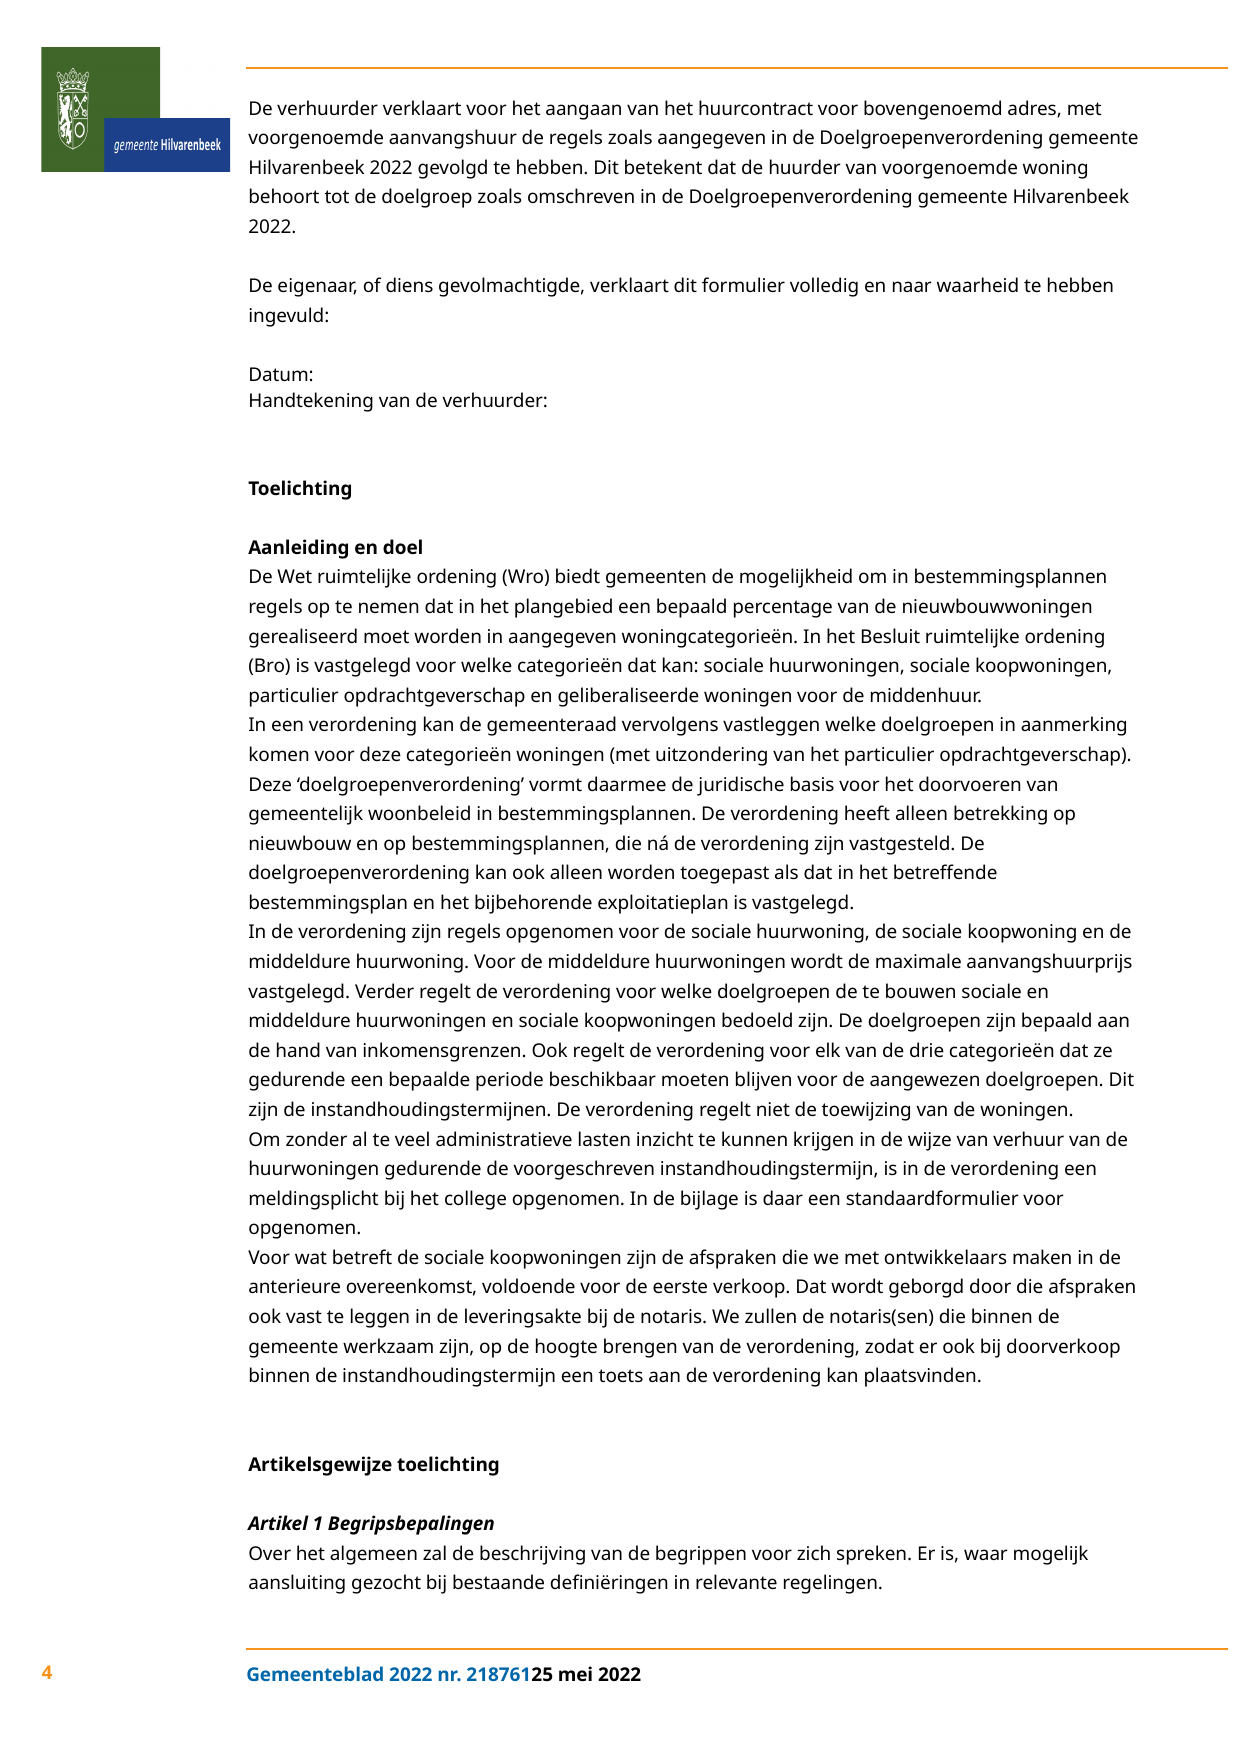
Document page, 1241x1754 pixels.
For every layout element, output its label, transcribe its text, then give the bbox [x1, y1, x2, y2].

text Over het algemeen zal de beschrijving van de begrippen voor zich spreken. Er is, waar mogelijk aansluiting gezocht bij bestaande definiëringen in relevante regelingen. [248, 1540, 1152, 1595]
text Artikelsgewijze toelichting [248, 1451, 1152, 1477]
table_header [587, 361, 1152, 387]
text Toelichting [248, 475, 1152, 501]
picture [41, 47, 231, 172]
text De Wet ruimtelijke ordening (Wro) biedt gemeenten de mogelijkheid om in bestemmingsplannen regels op te nemen dat in het plangebied een bepaald percentage van de nieuwbouwwoningen gerealiseerd moet worden in aangegeven woningcategorieën. In het Besluit ruimtelijke ordening (Bro) is vastgelegd voor welke categorieën dat kan: sociale huurwoningen, sociale koopwoningen, particulier opdrachtgeverschap en geliberaliseerde woningen voor de middenhuur. [248, 564, 1152, 708]
text Artikel 1 Begripsbepalingen [248, 1510, 1152, 1536]
text In een verordening kan de gemeenteraad vervolgens vastleggen welke doelgroepen in aanmerking komen voor deze categorieën woningen (met uitzondering van het particulier opdrachtgeverschap). Deze ‘doelgroepenverordening’ vormt daarmee de juridische basis voor het doorvoeren van gemeentelijk woonbeleid in bestemmingsplannen. De verordening heeft alleen betrekking op nieuwbouw en op bestemmingsplannen, die ná de verordening zijn vastgesteld. De doelgroepenverordening kan ook alleen worden toegepast als dat in het betreffende bestemmingsplan en het bijbehorende exploitatieplan is vastgelegd. [248, 712, 1152, 915]
text Aanleiding en doel [248, 534, 1152, 560]
text De verhuurder verklaart voor het aangaan van het huurcontract voor bovengenoemd adres, met voorgenoemde aanvangshuur de regels zoals aangegeven in de Doelgroepenverordening gemeente Hilvarenbeek 2022 gevolgd te hebben. Dit betekent dat de huurder van voorgenoemde woning behoort tot de doelgroep zoals omschreven in de Doelgroepenverordening gemeente Hilvarenbeek 2022. [248, 95, 1152, 239]
text In de verordening zijn regels opgenomen voor de sociale huurwoning, de sociale koopwoning en de middeldure huurwoning. Voor de middeldure huurwoningen wordt de maximale aanvangshuurprijs vastgelegd. Verder regelt de verordening voor welke doelgroepen de te bouwen sociale en middeldure huurwoningen en sociale koopwoningen bedoeld zijn. De doelgroepen zijn bepaald aan de hand van inkomensgrenzen. Ook regelt de verordening voor elk van de drie categorieën dat ze gedurende een bepaalde periode beschikbaar moeten blijven voor de aangewezen doelgroepen. Dit zijn de instandhoudingstermijnen. De verordening regelt niet de toewijzing van de woningen. [248, 919, 1152, 1122]
text De eigenaar, of diens gevolmachtigde, verklaart dit formulier volledig en naar waarheid te hebben ingevuld: [248, 272, 1152, 328]
text Voor wat betreft de sociale koopwoningen zijn de afspraken die we met ontwikkelaars maken in de anterieure overeenkomst, voldoende voor de eerste verkoop. Dat wordt geborgd door die afspraken ook vast te leggen in de leveringsakte bij de notaris. We zullen de notaris(sen) die binnen de gemeente werkzaam zijn, op de hoogte brengen van de verordening, zodat er ook bij doorverkoop binnen de instandhoudingstermijn een toets aan de verordening kan plaatsvinden. [248, 1244, 1152, 1388]
table_cell [587, 387, 1152, 413]
table_cell Handtekening van de verhuurder: [248, 387, 587, 413]
table_header Datum: [248, 361, 587, 387]
text Om zonder al te veel administratieve lasten inzicht te kunnen krijgen in de wijze van verhuur van de huurwoningen gedurende de voorgeschreven instandhoudingstermijn, is in de verordening een meldingsplicht bij het college opgenomen. In de bijlage is daar een standaardformulier voor opgenomen. [248, 1126, 1152, 1240]
